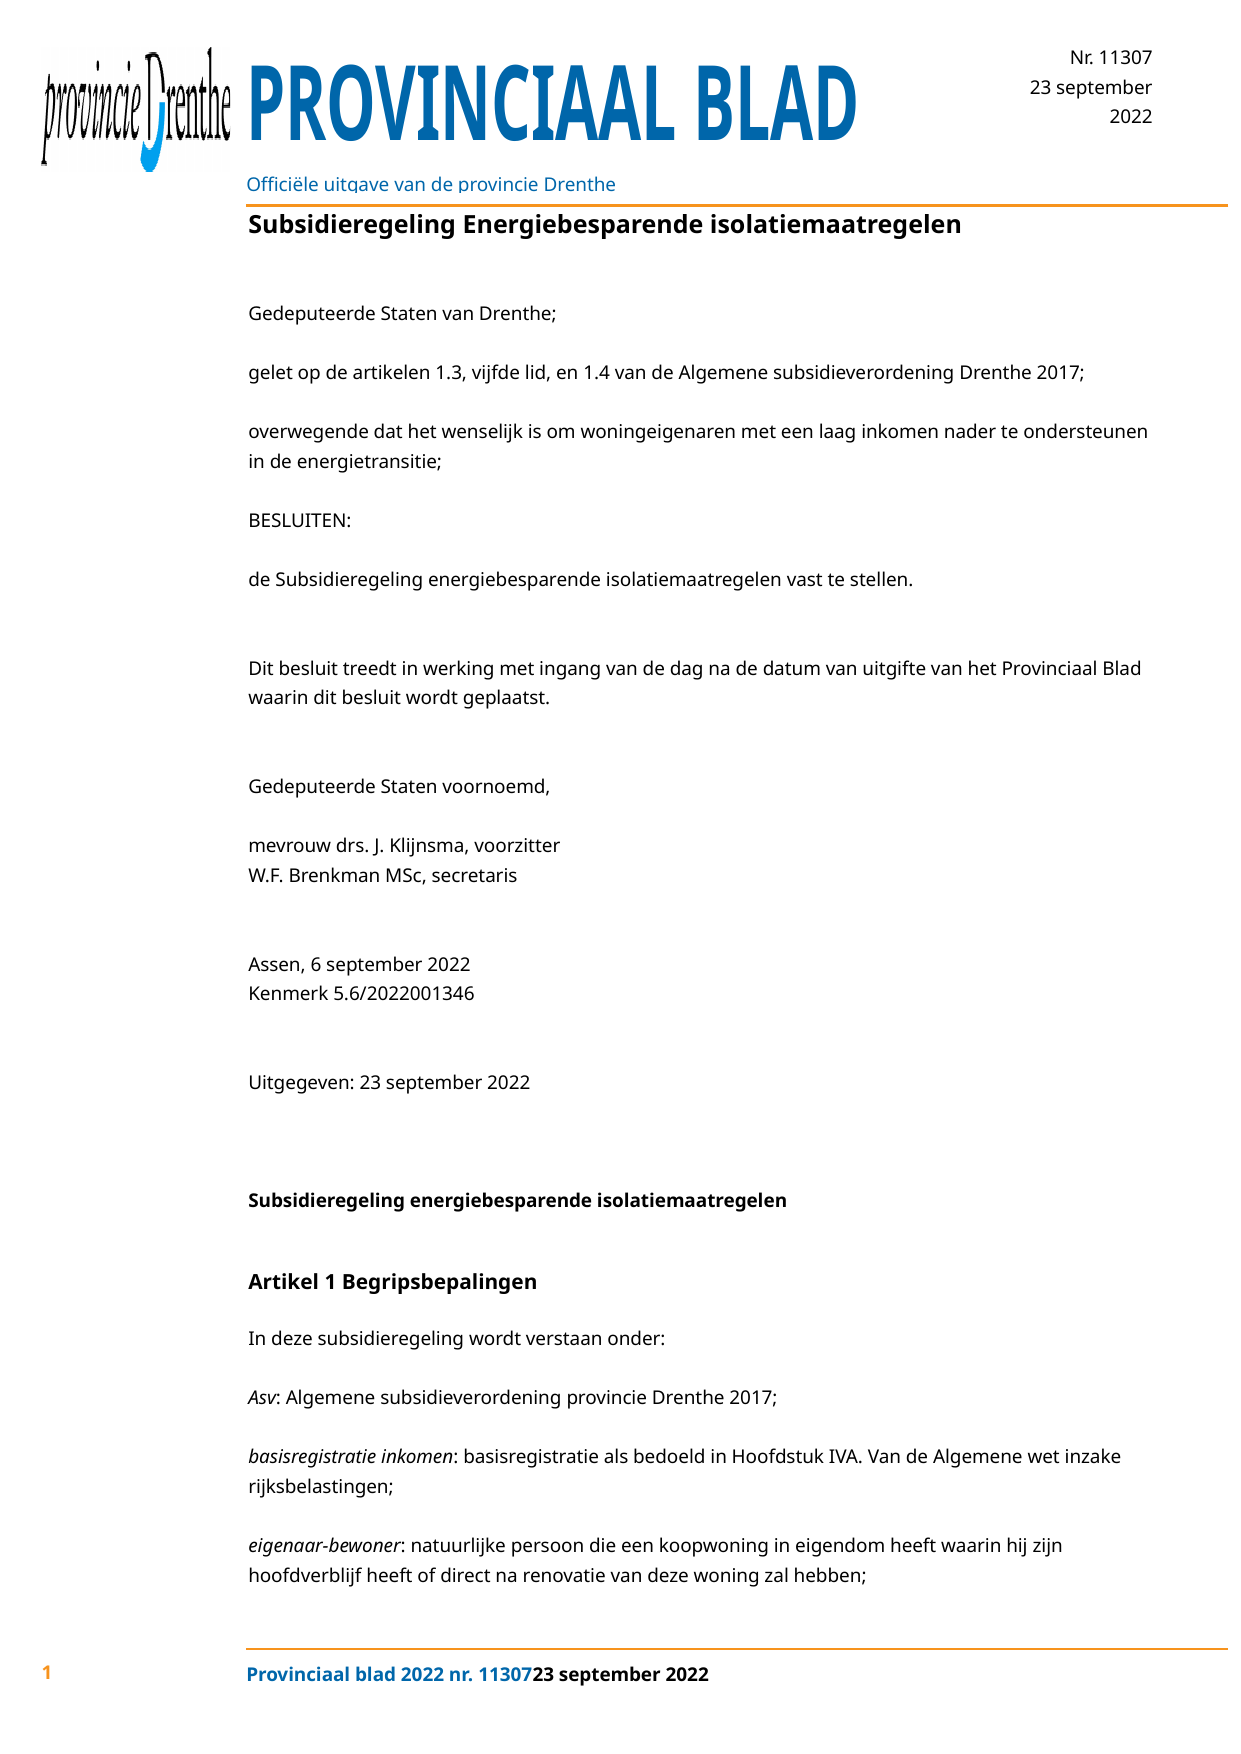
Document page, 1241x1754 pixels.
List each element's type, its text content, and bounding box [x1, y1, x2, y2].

text Subsidieregeling Energiebesparende isolatiemaatregelen [248, 207, 1152, 241]
text BESLUITEN: [248, 507, 1152, 533]
text Asv: Algemene subsidieverordening provincie Drenthe 2017; [248, 1384, 1152, 1410]
text Assen, 6 september 2022 [248, 951, 1152, 976]
text gelet op de artikelen 1.3, vijfde lid, en 1.4 van de Algemene subsidieverordening Drenthe 2017; [248, 359, 1152, 385]
text Gedeputeerde Staten van Drenthe; [248, 300, 1152, 326]
text Subsidieregeling energiebesparende isolatiemaatregelen [248, 1187, 1152, 1213]
text basisregistratie inkomen: basisregistratie als bedoeld in Hoofdstuk IVA. Van de Algemene wet inzake rijksbelastingen; [248, 1444, 1152, 1499]
text eigenaar-bewoner: natuurlijke persoon die een koopwoning in eigendom heeft waarin hij zijn hoofdverblijf heeft of direct na renovatie van deze woning zal hebben; [248, 1532, 1152, 1588]
text W.F. Brenkman MSc, secretaris [248, 862, 1152, 888]
text overwegende dat het wenselijk is om woningeigenaren met een laag inkomen nader te ondersteunen in de energietransitie; [248, 418, 1152, 473]
text de Subsidieregeling energiebesparende isolatiemaatregelen vast te stellen. [248, 566, 1152, 592]
text Kenmerk 5.6/2022001346 [248, 980, 1152, 1006]
text In deze subsidieregeling wordt verstaan onder: [248, 1325, 1152, 1351]
text Artikel 1 Begripsbepalingen [248, 1267, 1152, 1296]
text mevrouw drs. J. Klijnsma, voorzitter [248, 832, 1152, 858]
text Uitgegeven: 23 september 2022 [248, 1069, 1152, 1095]
text Gedeputeerde Staten voornoemd, [248, 773, 1152, 799]
text Dit besluit treedt in werking met ingang van de dag na de datum van uitgifte van het Provinciaal Blad waarin dit besluit wordt geplaatst. [248, 655, 1152, 710]
picture [41, 47, 231, 172]
